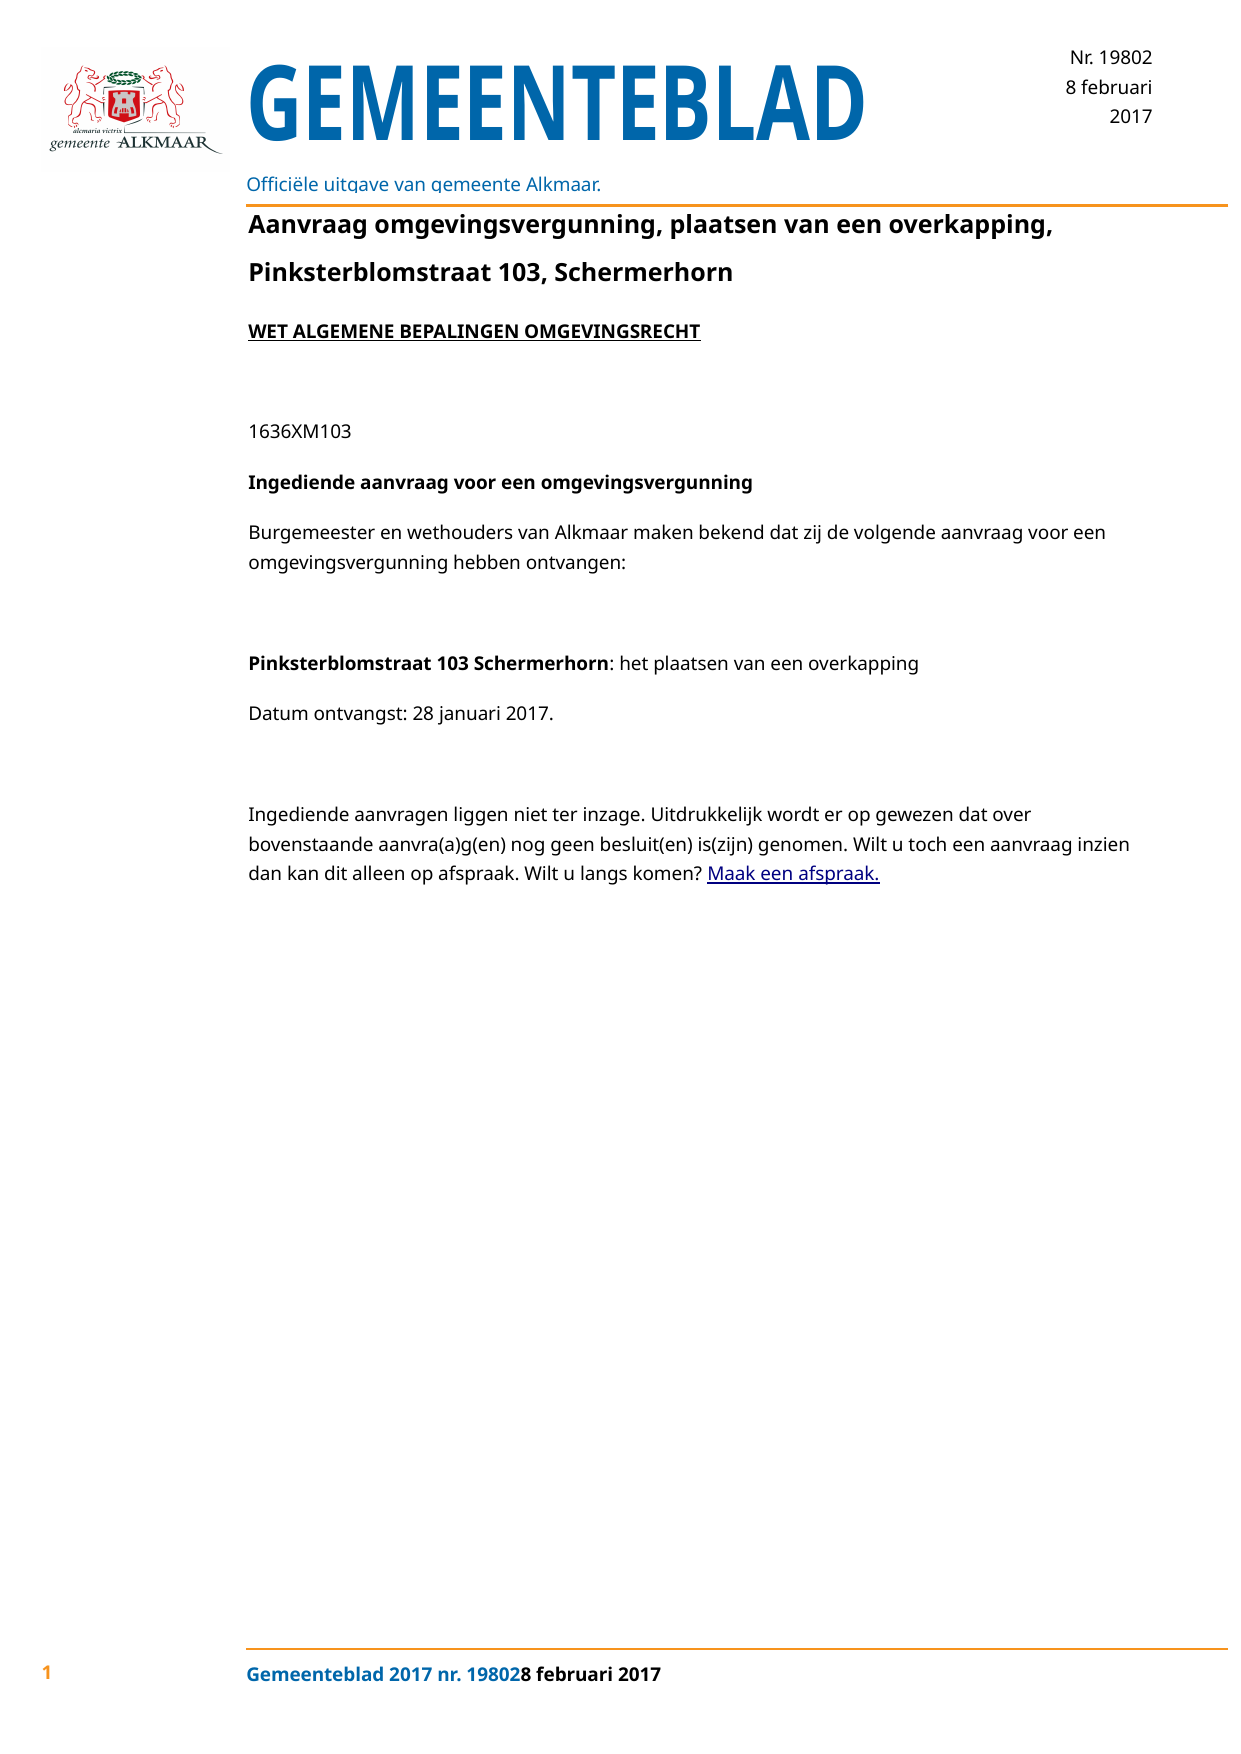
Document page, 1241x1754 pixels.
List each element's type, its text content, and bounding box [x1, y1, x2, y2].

text Ingediende aanvraag voor een omgevingsvergunning [248, 469, 1152, 495]
text WET ALGEMENE BEPALINGEN OMGEVINGSRECHT [248, 318, 1152, 344]
text Burgemeester en wethouders van Alkmaar maken bekend dat zij de volgende aanvraag voor een omgevingsvergunning hebben ontvangen: [248, 519, 1152, 575]
text 1636XM103 [248, 419, 1152, 444]
text Datum ontvangst: 28 januari 2017. [248, 700, 1152, 726]
text Aanvraag omgevingsvergunning, plaatsen van een overkapping, Pinksterblomstraat 103, Schermerhorn [248, 207, 1152, 288]
text Pinksterblomstraat 103 Schermerhorn: het plaatsen van een overkapping [248, 650, 1152, 676]
picture [41, 47, 231, 172]
text Ingediende aanvragen liggen niet ter inzage. Uitdrukkelijk wordt er op gewezen dat over bovenstaande aanvra(a)g(en) nog geen besluit(en) is(zijn) genomen. Wilt u toch een aanvraag inzien dan kan dit alleen op afspraak. Wilt u langs komen? Maak een afspraak. [248, 801, 1152, 886]
